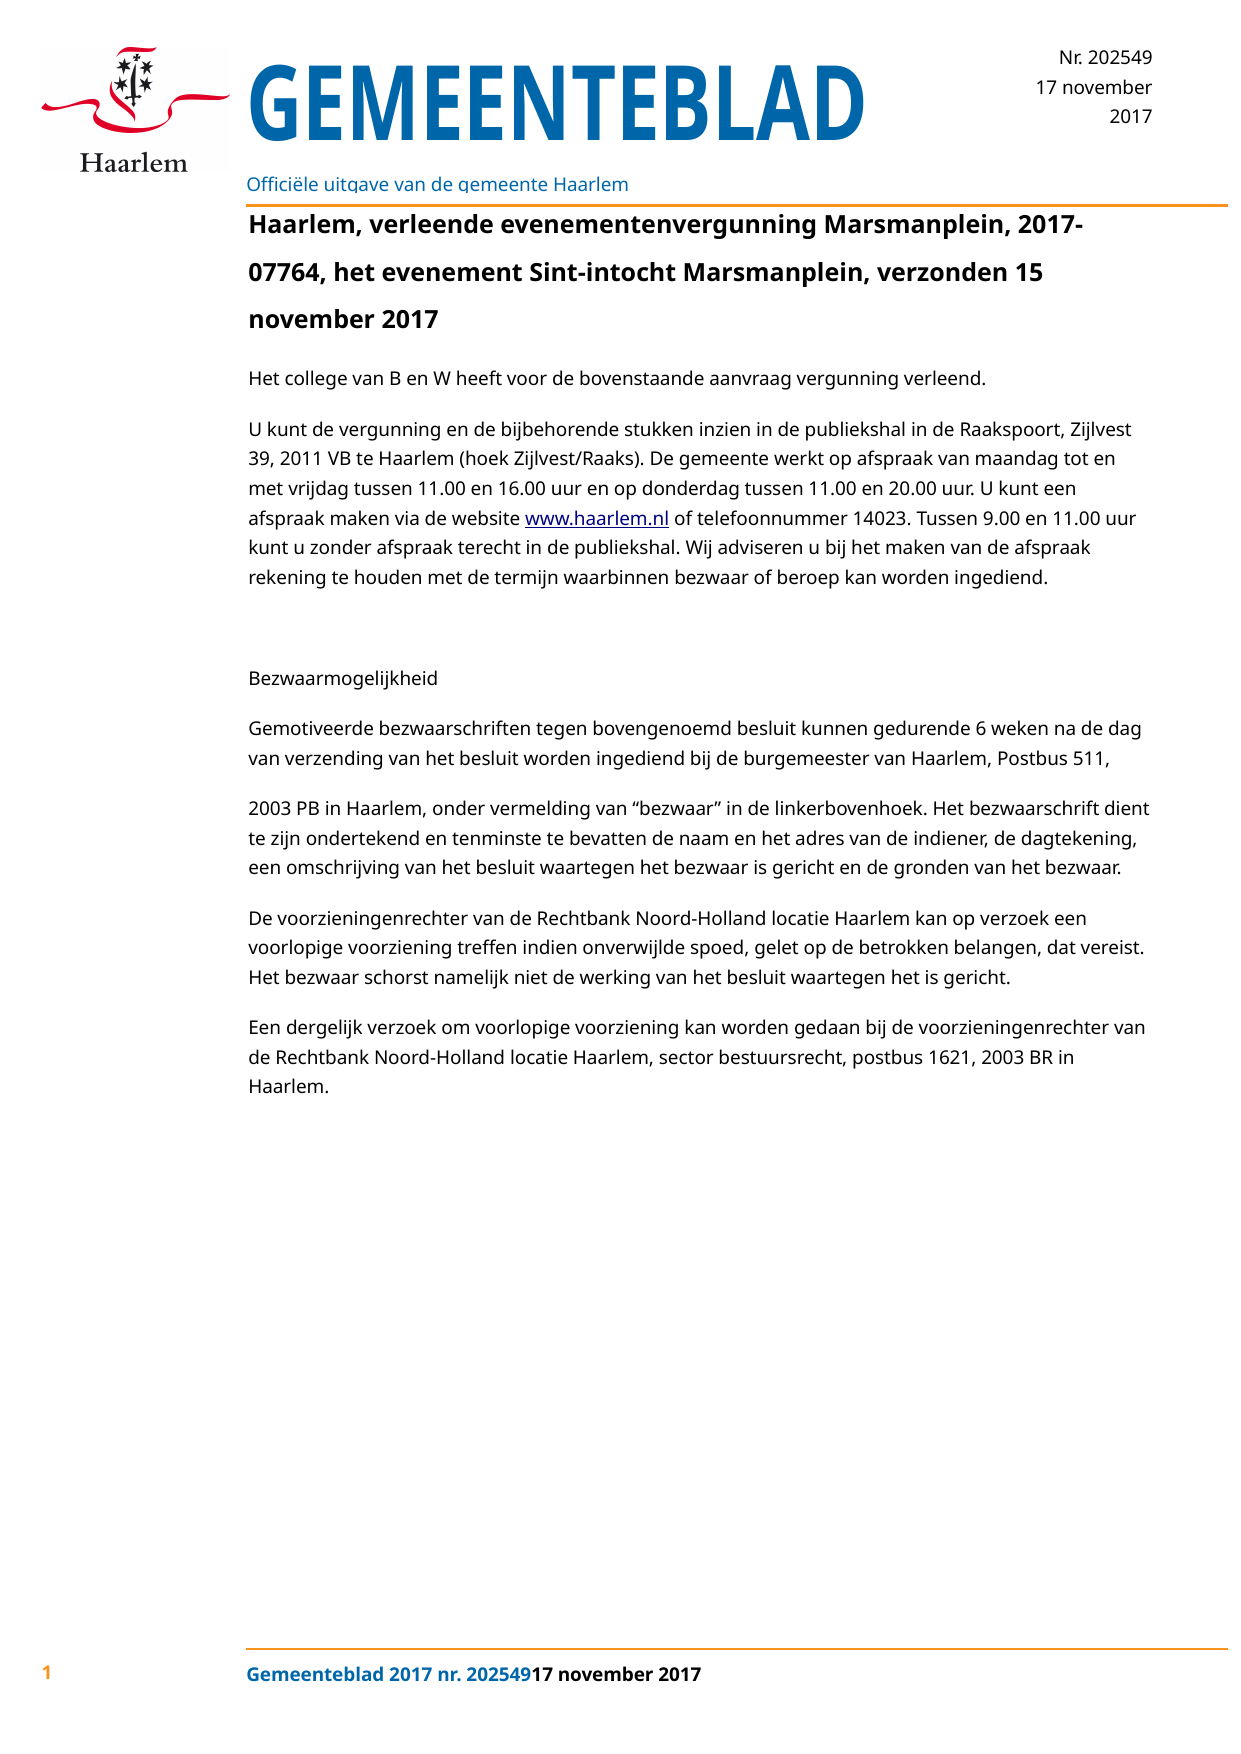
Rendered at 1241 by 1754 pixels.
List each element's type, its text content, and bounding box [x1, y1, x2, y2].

picture [41, 47, 231, 172]
text De voorzieningenrechter van de Rechtbank Noord-Holland locatie Haarlem kan op verzoek een voorlopige voorziening treffen indien onverwijlde spoed, gelet op de betrokken belangen, dat vereist. Het bezwaar schorst namelijk niet de werking van het besluit waartegen het is gericht. [248, 905, 1152, 989]
text Haarlem, verleende evenementenvergunning Marsmanplein, 2017-07764, het evenement Sint-intocht Marsmanplein, verzonden 15 november 2017 [248, 207, 1152, 336]
text Een dergelijk verzoek om voorlopige voorziening kan worden gedaan bij de voorzieningenrechter van de Rechtbank Noord-Holland locatie Haarlem, sector bestuursrecht, postbus 1621, 2003 BR in Haarlem. [248, 1014, 1152, 1099]
text Gemotiveerde bezwaarschriften tegen bovengenoemd besluit kunnen gedurende 6 weken na de dag van verzending van het besluit worden ingediend bij de burgemeester van Haarlem, Postbus 511, [248, 715, 1152, 770]
text Het college van B en W heeft voor de bovenstaande aanvraag vergunning verleend. [248, 366, 1152, 391]
text U kunt de vergunning en de bijbehorende stukken inzien in de publiekshal in de Raakspoort, Zijlvest 39, 2011 VB te Haarlem (hoek Zijlvest/Raaks). De gemeente werkt op afspraak van maandag tot en met vrijdag tussen 11.00 en 16.00 uur en op donderdag tussen 11.00 en 20.00 uur. U kunt een afspraak maken via de website www.haarlem.nl of telefoonnummer 14023. Tussen 9.00 en 11.00 uur kunt u zonder afspraak terecht in de publiekshal. Wij adviseren u bij het maken van de afspraak rekening te houden met de termijn waarbinnen bezwaar of beroep kan worden ingediend. [248, 416, 1152, 589]
text Bezwaarmogelijkheid [248, 665, 1152, 690]
text 2003 PB in Haarlem, onder vermelding van “bezwaar” in de linkerbovenhoek. Het bezwaarschrift dient te zijn ondertekend en tenminste te bevatten de naam en het adres van de indiener, de dagtekening, een omschrijving van het besluit waartegen het bezwaar is gericht en de gronden van het bezwaar. [248, 795, 1152, 880]
